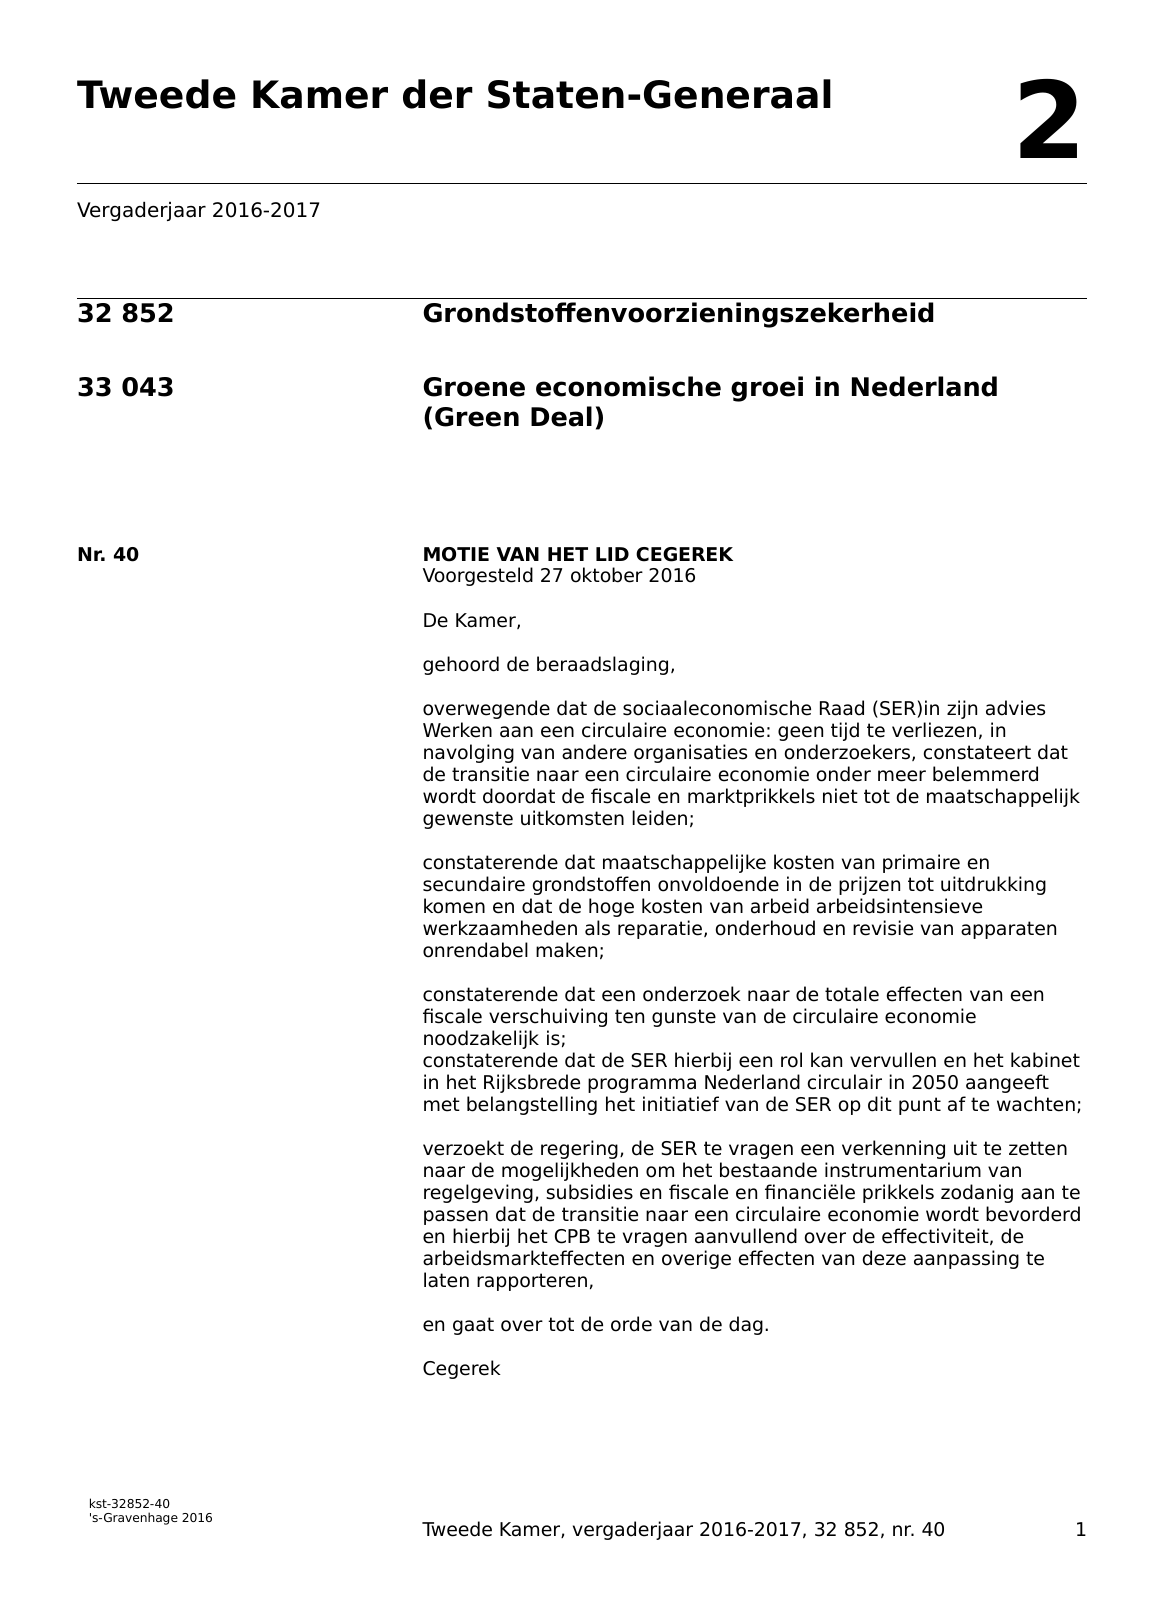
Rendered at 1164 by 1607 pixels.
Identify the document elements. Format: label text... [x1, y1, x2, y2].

text constaterende dat maatschappelijke kosten van primaire en secundaire grondstoffen onvoldoende in de prijzen tot uitdrukking komen en dat de hoge kosten van arbeid arbeidsintensieve werkzaamheden als reparatie, onderhoud en revisie van apparaten onrendabel maken; [422, 852, 1087, 962]
text Cegerek [422, 1358, 1087, 1380]
text 's-Gravenhage 2016 [88, 1511, 323, 1525]
text constaterende dat de SER hierbij een rol kan vervullen en het kabinet in het Rijksbrede programma Nederland circulair in 2050 aangeeft met belangstelling het initiatief van de SER op dit punt af te wachten; [422, 1050, 1087, 1116]
subtitle 32 852 Grondstoffenvoorzieningszekerheid [77, 299, 1087, 329]
text constaterende dat een onderzoek naar de totale effecten van een fiscale verschuiving ten gunste van de circulaire economie noodzakelijk is; [422, 984, 1087, 1050]
table_cell Vergaderjaar 2016-2017 [77, 184, 1087, 298]
text gehoord de beraadslaging, [422, 654, 1087, 676]
table_header Tweede Kamer der Staten-Generaal [77, 59, 886, 183]
text Voorgesteld 27 oktober 2016 [422, 565, 1087, 587]
subtitle 33 043 Groene economische groei in Nederland (Green Deal) [77, 373, 1087, 432]
text kst-32852-40 [88, 1497, 323, 1511]
text overwegende dat de sociaaleconomische Raad (SER)in zijn advies Werken aan een circulaire economie: geen tijd te verliezen, in navolging van andere organisaties en onderzoekers, constateert dat de transitie naar een circulaire economie onder meer belemmerd wordt doordat de fiscale en marktprikkels niet tot de maatschappelijk gewenste uitkomsten leiden; [422, 698, 1087, 830]
table_header 2 [886, 59, 1087, 183]
text en gaat over tot de orde van de dag. [422, 1314, 1087, 1336]
text verzoekt de regering, de SER te vragen een verkenning uit te zetten naar de mogelijkheden om het bestaande instrumentarium van regelgeving, subsidies en fiscale en financiële prikkels zodanig aan te passen dat de transitie naar een circulaire economie wordt bevorderd en hierbij het CPB te vragen aanvullend over de effectiviteit, de arbeidsmarkteffecten en overige effecten van deze aanpassing te laten rapporteren, [422, 1138, 1087, 1292]
text De Kamer, [422, 609, 1087, 632]
subtitle Nr. 40 MOTIE VAN HET LID CEGEREK [77, 543, 1087, 565]
